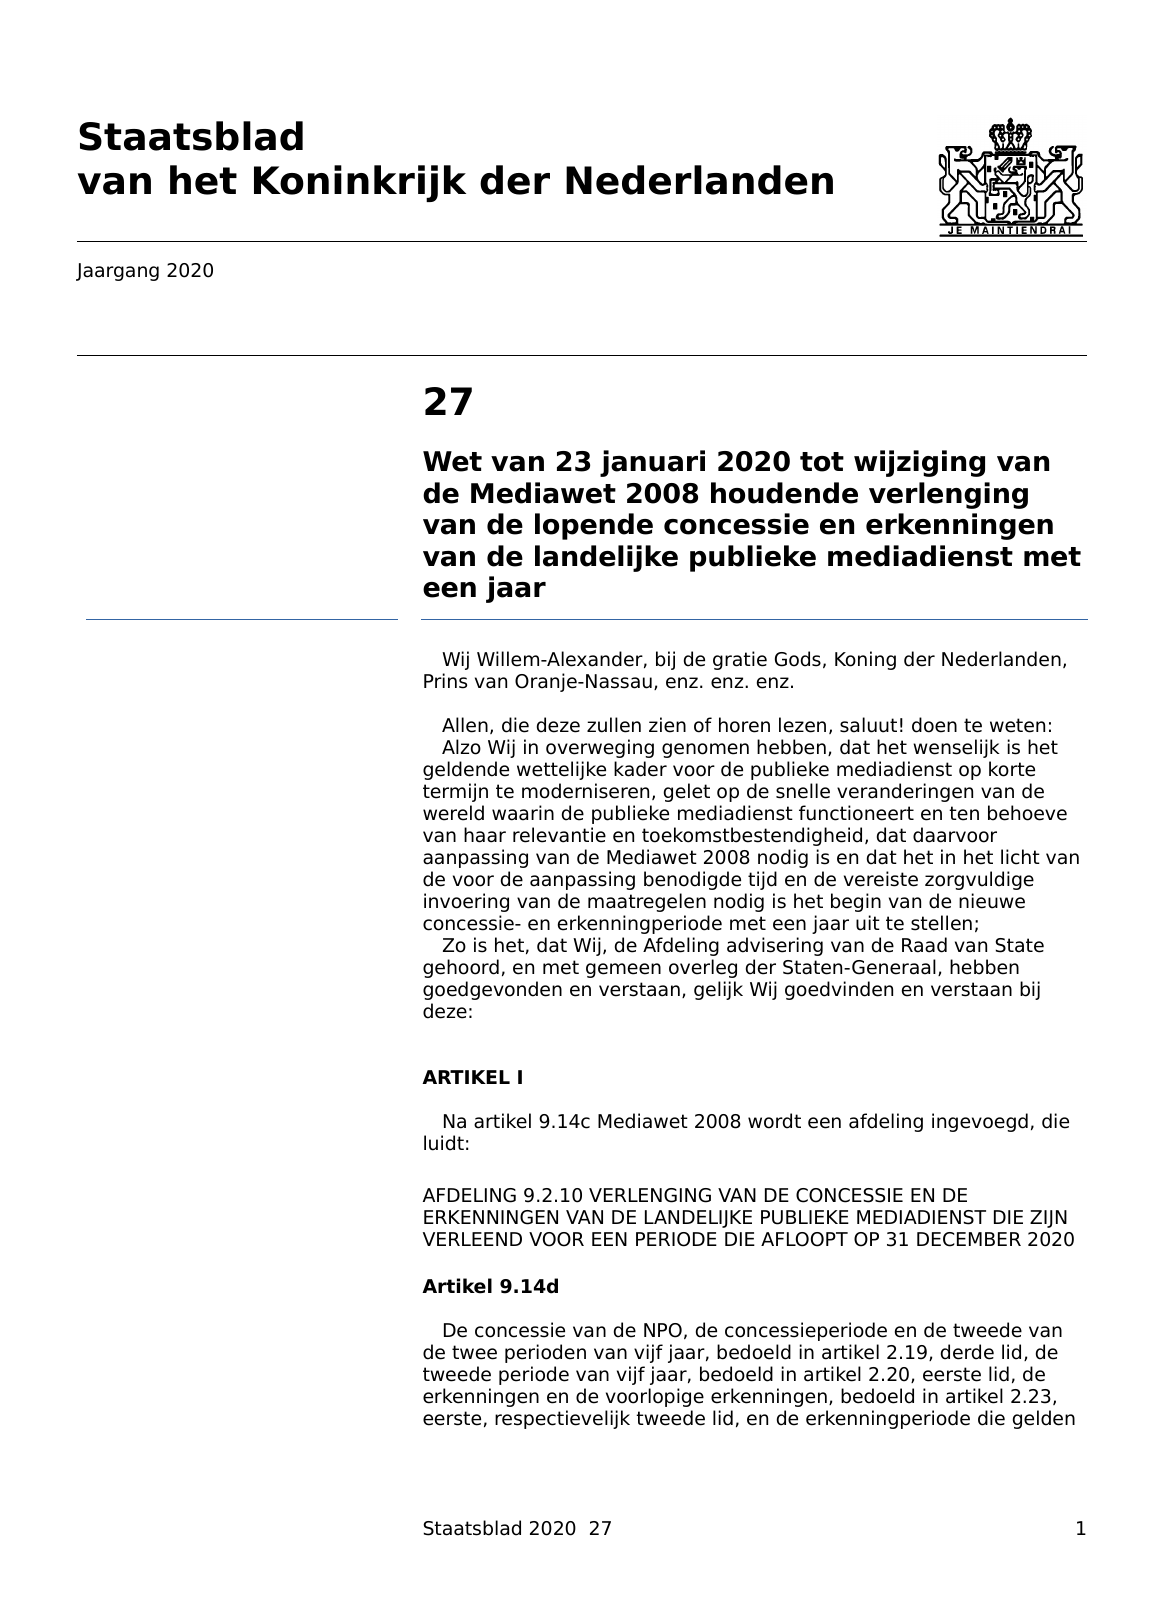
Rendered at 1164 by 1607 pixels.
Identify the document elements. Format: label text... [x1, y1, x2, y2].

table_header [886, 100, 1087, 241]
text Wij Willem-Alexander, bij de gratie Gods, Koning der Nederlanden, Prins van Oranje-Nassau, enz. enz. enz. [422, 649, 1087, 693]
subtitle AFDELING 9.2.10 VERLENGING VAN DE CONCESSIE EN DE ERKENNINGEN VAN DE LANDELIJKE PUBLIEKE MEDIADIENST DIE ZIJN VERLEEND VOOR EEN PERIODE DIE AFLOOPT OP 31 DECEMBER 2020 [422, 1185, 1087, 1251]
text Wet van 23 januari 2020 tot wijziging van de Mediawet 2008 houdende verlenging van de lopende concessie en erkenningen van de landelijke publieke mediadienst met een jaar [422, 447, 1087, 604]
table_cell Jaargang 2020 [77, 242, 1087, 355]
text Na artikel 9.14c Mediawet 2008 wordt een afdeling ingevoegd, die luidt: [422, 1111, 1087, 1155]
text Allen, die deze zullen zien of horen lezen, saluut! doen te weten: [422, 715, 1087, 737]
subtitle 27 [422, 381, 1087, 424]
table_header Staatsblad van het Koninkrijk der Nederlanden [77, 100, 886, 241]
text Zo is het, dat Wij, de Afdeling advisering van de Raad van State gehoord, en met gemeen overleg der Staten-Generaal, hebben goedgevonden en verstaan, gelijk Wij goedvinden en verstaan bij deze: [422, 935, 1087, 1023]
picture [936, 115, 1087, 240]
text De concessie van de NPO, de concessieperiode en de tweede van de twee perioden van vijf jaar, bedoeld in artikel 2.19, derde lid, de tweede periode van vijf jaar, bedoeld in artikel 2.20, eerste lid, de erkenningen en de voorlopige erkenningen, bedoeld in artikel 2.23, eerste, respectievelijk tweede lid, en de erkenningperiode die gelden [422, 1320, 1087, 1430]
subtitle ARTIKEL I [422, 1067, 1087, 1089]
text Alzo Wij in overweging genomen hebben, dat het wenselijk is het geldende wettelijke kader voor de publieke mediadienst op korte termijn te moderniseren, gelet op de snelle veranderingen van de wereld waarin de publieke mediadienst functioneert en ten behoeve van haar relevantie en toekomstbestendigheid, dat daarvoor aanpassing van de Mediawet 2008 nodig is en dat het in het licht van de voor de aanpassing benodigde tijd en de vereiste zorgvuldige invoering van de maatregelen nodig is het begin van de nieuwe concessie- en erkenningperiode met een jaar uit te stellen; [422, 737, 1087, 935]
subtitle Artikel 9.14d [422, 1276, 1087, 1298]
